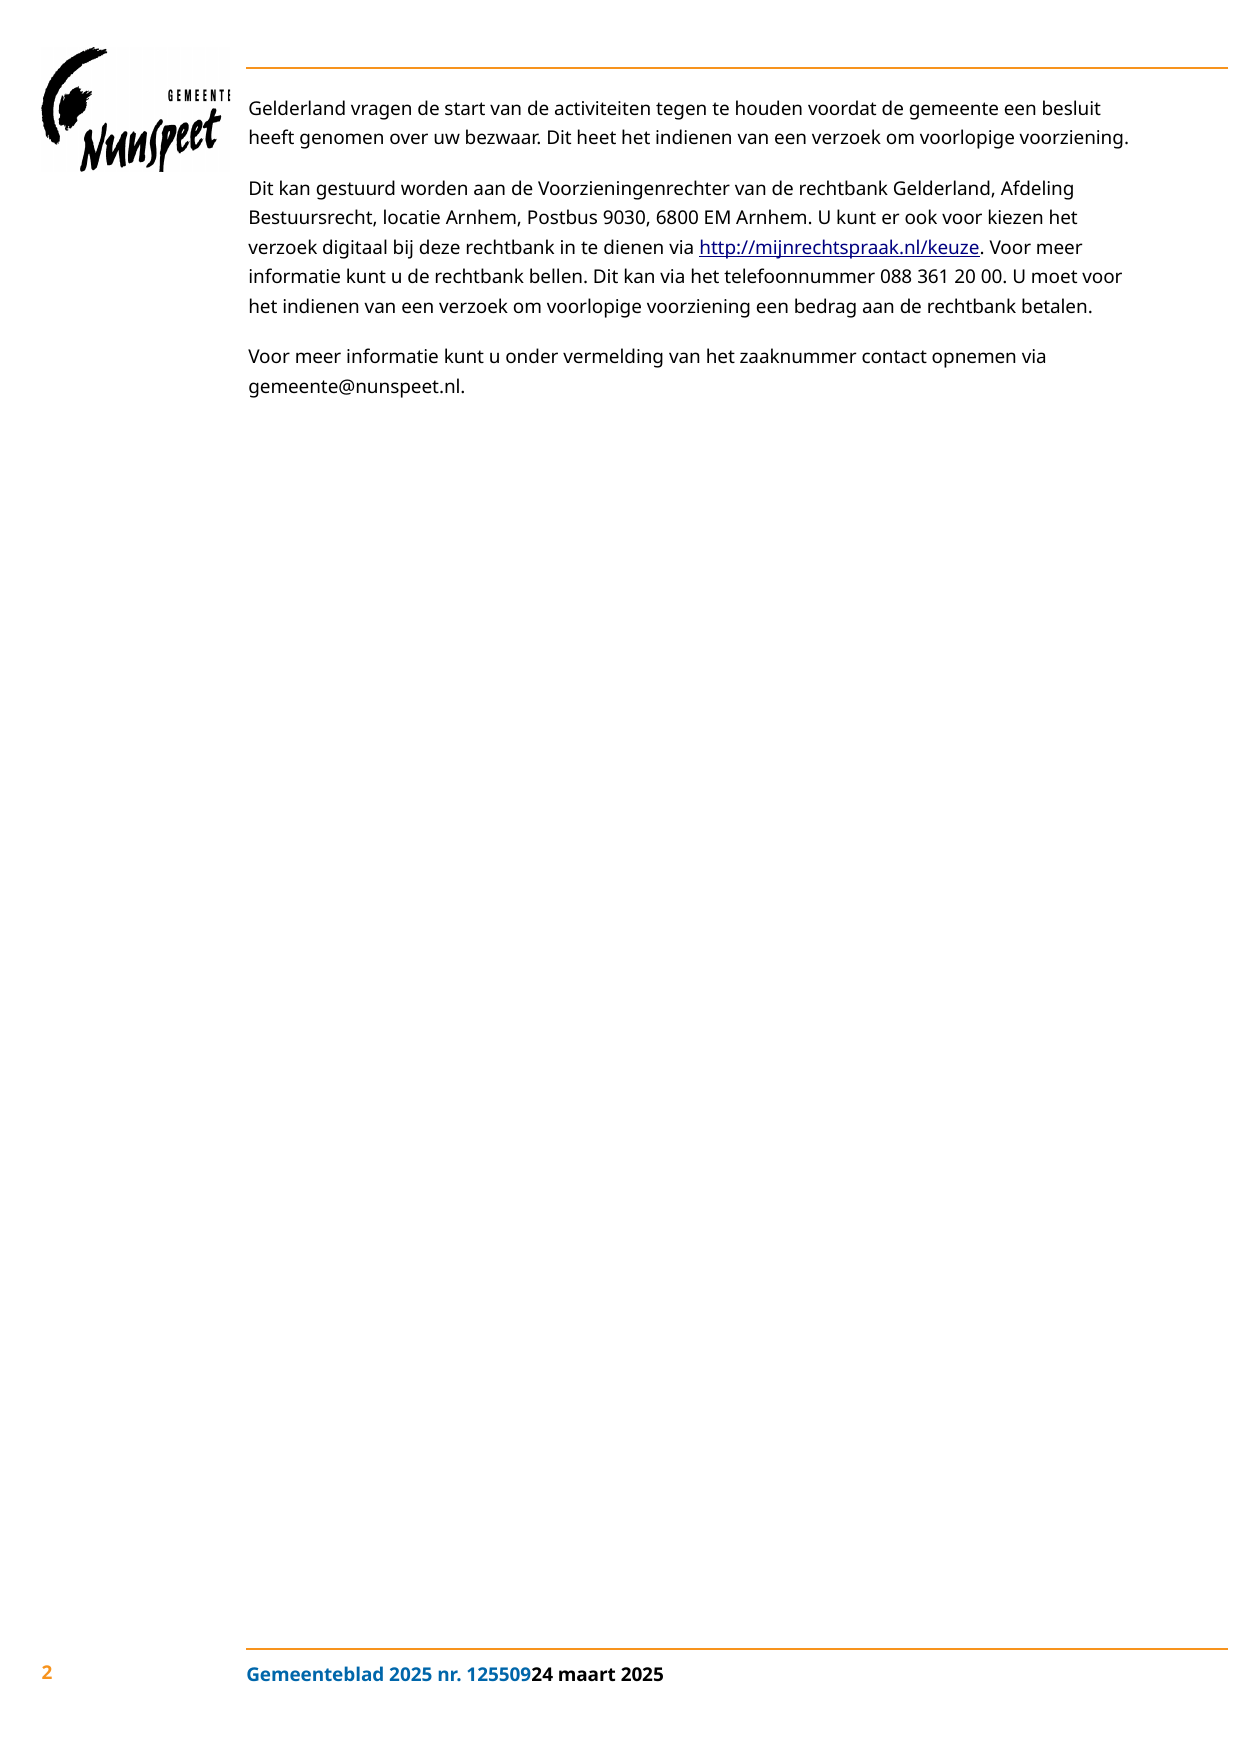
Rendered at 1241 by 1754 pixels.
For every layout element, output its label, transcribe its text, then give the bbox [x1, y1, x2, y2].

text Dit kan gestuurd worden aan de Voorzieningenrechter van de rechtbank Gelderland, Afdeling Bestuursrecht, locatie Arnhem, Postbus 9030, 6800 EM Arnhem. U kunt er ook voor kiezen het verzoek digitaal bij deze rechtbank in te dienen via http://mijnrechtspraak.nl/keuze. Voor meer informatie kunt u de rechtbank bellen. Dit kan via het telefoonnummer 088 361 20 00. U moet voor het indienen van een verzoek om voorlopige voorziening een bedrag aan de rechtbank betalen. [248, 175, 1152, 319]
text Gelderland vragen de start van de activiteiten tegen te houden voordat de gemeente een besluit heeft genomen over uw bezwaar. Dit heet het indienen van een verzoek om voorlopige voorziening. [248, 95, 1152, 150]
picture [41, 47, 231, 172]
text Voor meer informatie kunt u onder vermelding van het zaaknummer contact opnemen via gemeente@nunspeet.nl. [248, 343, 1152, 399]
